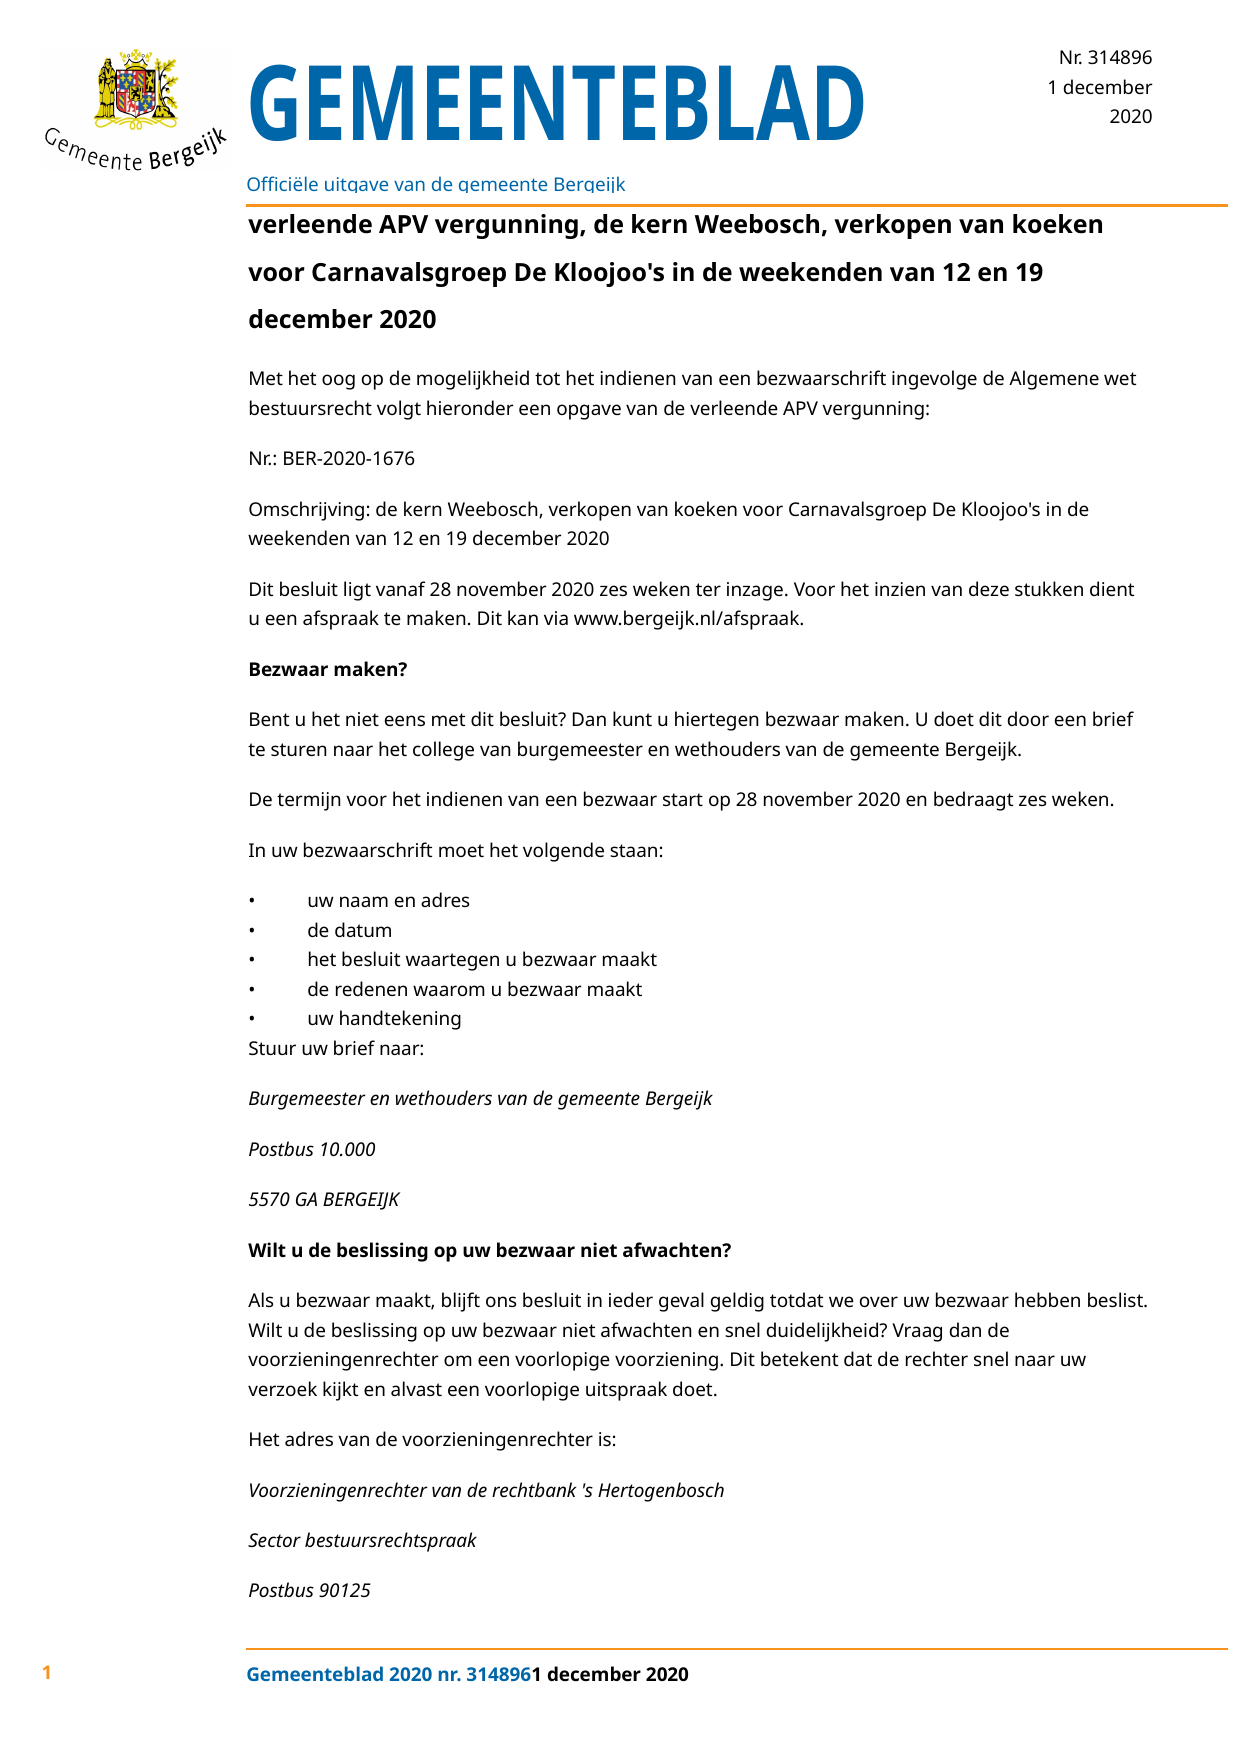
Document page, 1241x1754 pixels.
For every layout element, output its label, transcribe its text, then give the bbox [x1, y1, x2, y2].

text In uw bezwaarschrift moet het volgende staan: [248, 837, 1152, 862]
text De termijn voor het indienen van een bezwaar start op 28 november 2020 en bedraagt zes weken. [248, 786, 1152, 812]
text Als u bezwaar maakt, blijft ons besluit in ieder geval geldig totdat we over uw bezwaar hebben beslist. Wilt u de beslissing op uw bezwaar niet afwachten en snel duidelijkheid? Vraag dan de voorzieningenrechter om een voorlopige voorziening. Dit betekent dat de rechter snel naar uw verzoek kijkt en alvast een voorlopige uitspraak doet. [248, 1287, 1152, 1402]
text Stuur uw brief naar: [248, 1035, 1152, 1061]
text Voorzieningenrechter van de rechtbank 's Hertogenbosch [248, 1477, 1152, 1502]
text Nr.: BER-2020-1676 [248, 446, 1152, 471]
list de datum [248, 917, 1152, 942]
list uw naam en adres [248, 887, 1152, 913]
text Het adres van de voorzieningenrechter is: [248, 1426, 1152, 1452]
text Omschrijving: de kern Weebosch, verkopen van koeken voor Carnavalsgroep De Kloojoo's in de weekenden van 12 en 19 december 2020 [248, 496, 1152, 551]
text Postbus 10.000 [248, 1136, 1152, 1162]
text Wilt u de beslissing op uw bezwaar niet afwachten? [248, 1237, 1152, 1262]
text Burgemeester en wethouders van de gemeente Bergeijk [248, 1086, 1152, 1111]
list uw handtekening [248, 1006, 1152, 1031]
text Bezwaar maken? [248, 656, 1152, 682]
list de redenen waarom u bezwaar maakt [248, 976, 1152, 1002]
list het besluit waartegen u bezwaar maakt [248, 946, 1152, 972]
text 5570 GA BERGEIJK [248, 1186, 1152, 1212]
text verleende APV vergunning, de kern Weebosch, verkopen van koeken voor Carnavalsgroep De Kloojoo's in de weekenden van 12 en 19 december 2020 [248, 207, 1152, 336]
text Bent u het niet eens met dit besluit? Dan kunt u hiertegen bezwaar maken. U doet dit door een brief te sturen naar het college van burgemeester en wethouders van de gemeente Bergeijk. [248, 706, 1152, 762]
picture [41, 47, 231, 172]
text Met het oog op de mogelijkheid tot het indienen van een bezwaarschrift ingevolge de Algemene wet bestuursrecht volgt hieronder een opgave van de verleende APV vergunning: [248, 366, 1152, 421]
text Dit besluit ligt vanaf 28 november 2020 zes weken ter inzage. Voor het inzien van deze stukken dient u een afspraak te maken. Dit kan via www.bergeijk.nl/afspraak. [248, 576, 1152, 631]
text Sector bestuursrechtspraak [248, 1527, 1152, 1553]
text Postbus 90125 [248, 1578, 1152, 1603]
